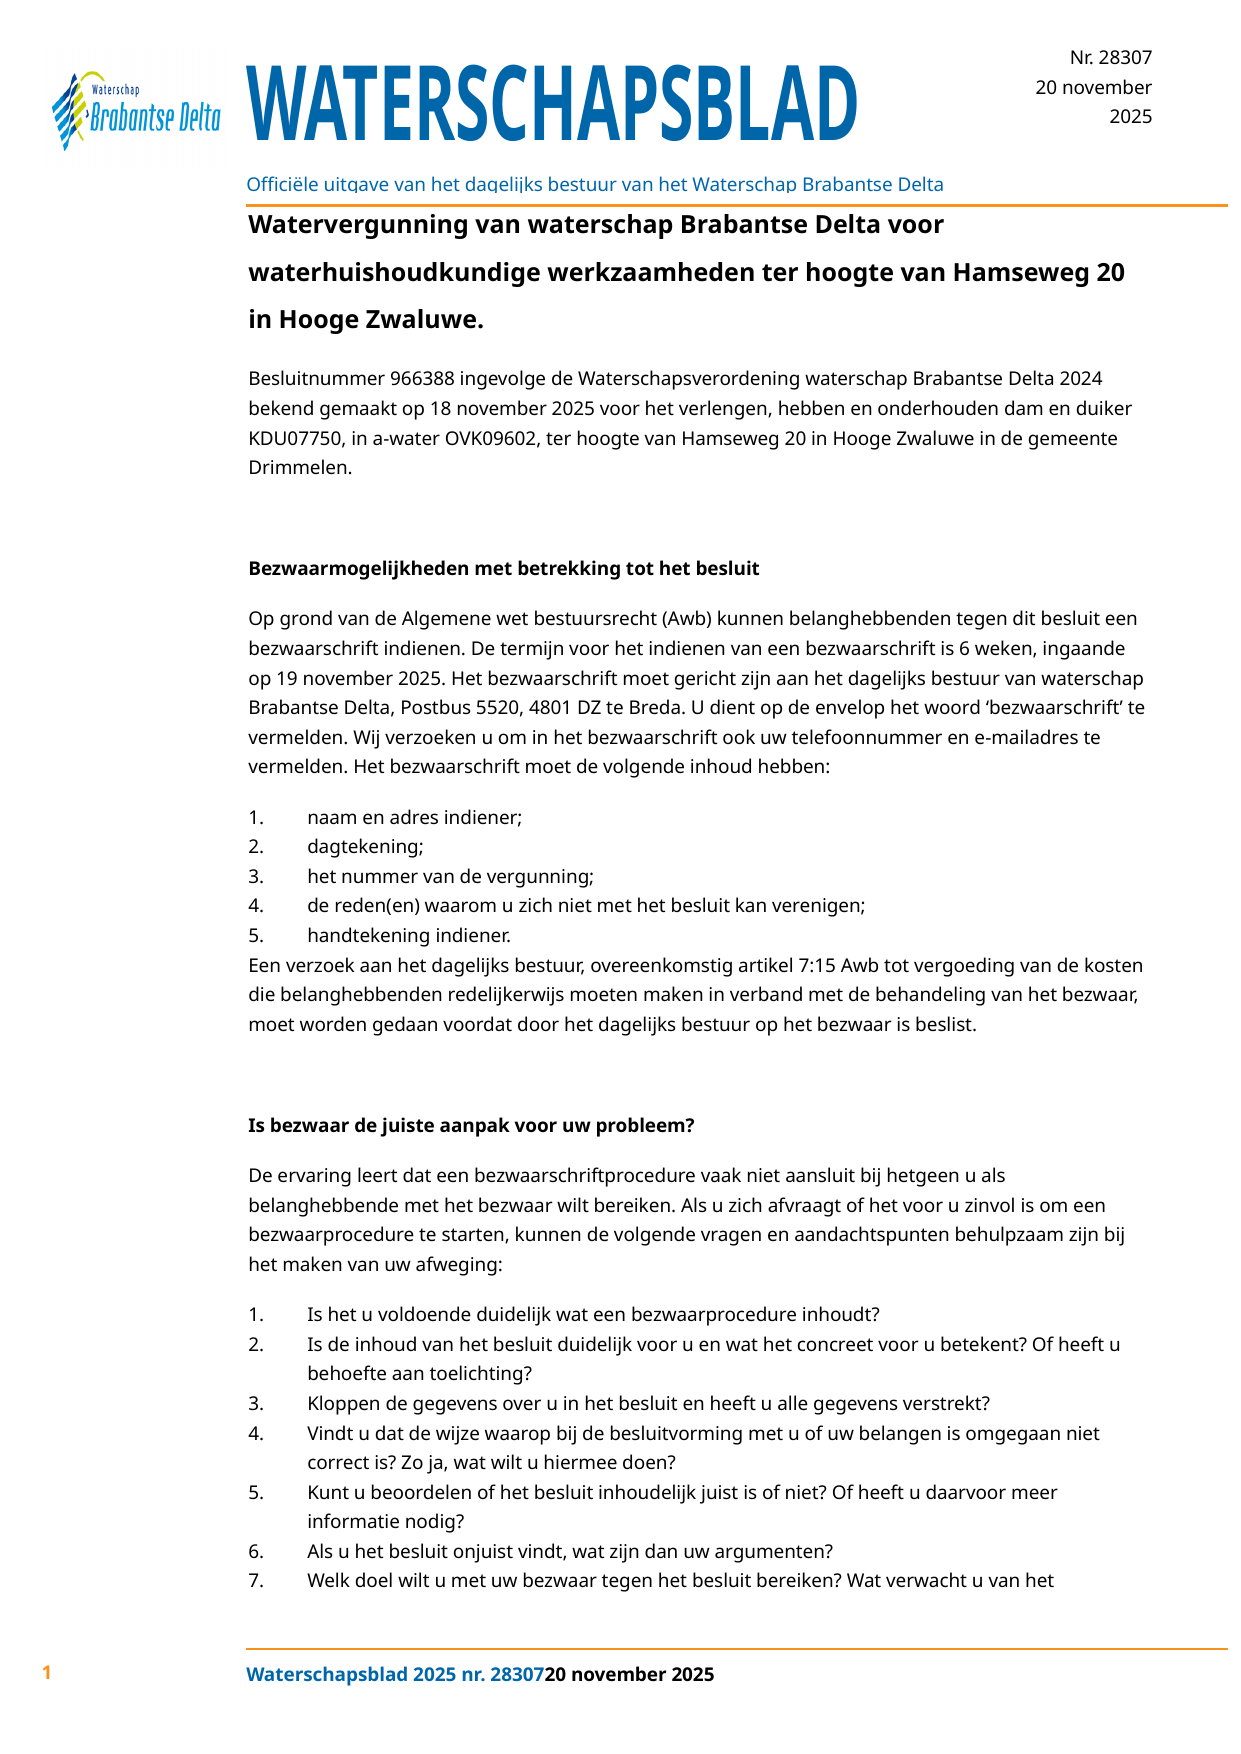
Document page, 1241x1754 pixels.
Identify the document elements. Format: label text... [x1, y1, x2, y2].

text De ervaring leert dat een bezwaarschriftprocedure vaak niet aansluit bij hetgeen u als belanghebbende met het bezwaar wilt bereiken. Als u zich afvraagt of het voor u zinvol is om een bezwaarprocedure te starten, kunnen de volgende vragen en aandachtspunten behulpzaam zijn bij het maken van uw afweging: [248, 1162, 1152, 1277]
text Op grond van de Algemene wet bestuursrecht (Awb) kunnen belanghebbenden tegen dit besluit een bezwaarschrift indienen. De termijn voor het indienen van een bezwaarschrift is 6 weken, ingaande op 19 november 2025. Het bezwaarschrift moet gericht zijn aan het dagelijks bestuur van waterschap Brabantse Delta, Postbus 5520, 4801 DZ te Breda. U dient op de envelop het woord ‘bezwaarschrift’ te vermelden. Wij verzoeken u om in het bezwaarschrift ook uw telefoonnummer en e‑mailadres te vermelden. Het bezwaarschrift moet de volgende inhoud hebben: [248, 606, 1152, 779]
list Kloppen de gegevens over u in het besluit en heeft u alle gegevens verstrekt? [248, 1390, 1152, 1416]
list dagtekening; [248, 833, 1152, 859]
list Als u het besluit onjuist vindt, wat zijn dan uw argumenten? [248, 1538, 1152, 1564]
list Vindt u dat de wijze waarop bij de besluitvorming met u of uw belangen is omgegaan niet correct is? Zo ja, wat wilt u hiermee doen? [248, 1420, 1152, 1475]
list handtekening indiener. [248, 922, 1152, 948]
list Is het u voldoende duidelijk wat een bezwaarprocedure inhoudt? [248, 1301, 1152, 1327]
list naam en adres indiener; [248, 804, 1152, 829]
list het nummer van de vergunning; [248, 863, 1152, 889]
list de reden(en) waarom u zich niet met het besluit kan verenigen; [248, 893, 1152, 918]
text Een verzoek aan het dagelijks bestuur, overeenkomstig artikel 7:15 Awb tot vergoeding van de kosten die belanghebbenden redelijkerwijs moeten maken in verband met de behandeling van het bezwaar, moet worden gedaan voordat door het dagelijks bestuur op het bezwaar is beslist. [248, 952, 1152, 1037]
list Is de inhoud van het besluit duidelijk voor u en wat het concreet voor u betekent? Of heeft u behoefte aan toelichting? [248, 1331, 1152, 1386]
list Welk doel wilt u met uw bezwaar tegen het besluit bereiken? Wat verwacht u van het [248, 1568, 1152, 1593]
text Watervergunning van waterschap Brabantse Delta voor waterhuishoudkundige werkzaamheden ter hoogte van Hamseweg 20 in Hooge Zwaluwe. [248, 207, 1152, 336]
picture [41, 47, 231, 172]
text Bezwaarmogelijkheden met betrekking tot het besluit [248, 555, 1152, 581]
list Kunt u beoordelen of het besluit inhoudelijk juist is of niet? Of heeft u daarvoor meer informatie nodig? [248, 1479, 1152, 1534]
text Is bezwaar de juiste aanpak voor uw probleem? [248, 1112, 1152, 1137]
text Besluitnummer 966388 ingevolge de Waterschapsverordening waterschap Brabantse Delta 2024 bekend gemaakt op 18 november 2025 voor het verlengen, hebben en onderhouden dam en duiker KDU07750, in a-water OVK09602, ter hoogte van Hamseweg 20 in Hooge Zwaluwe in de gemeente Drimmelen. [248, 366, 1152, 480]
